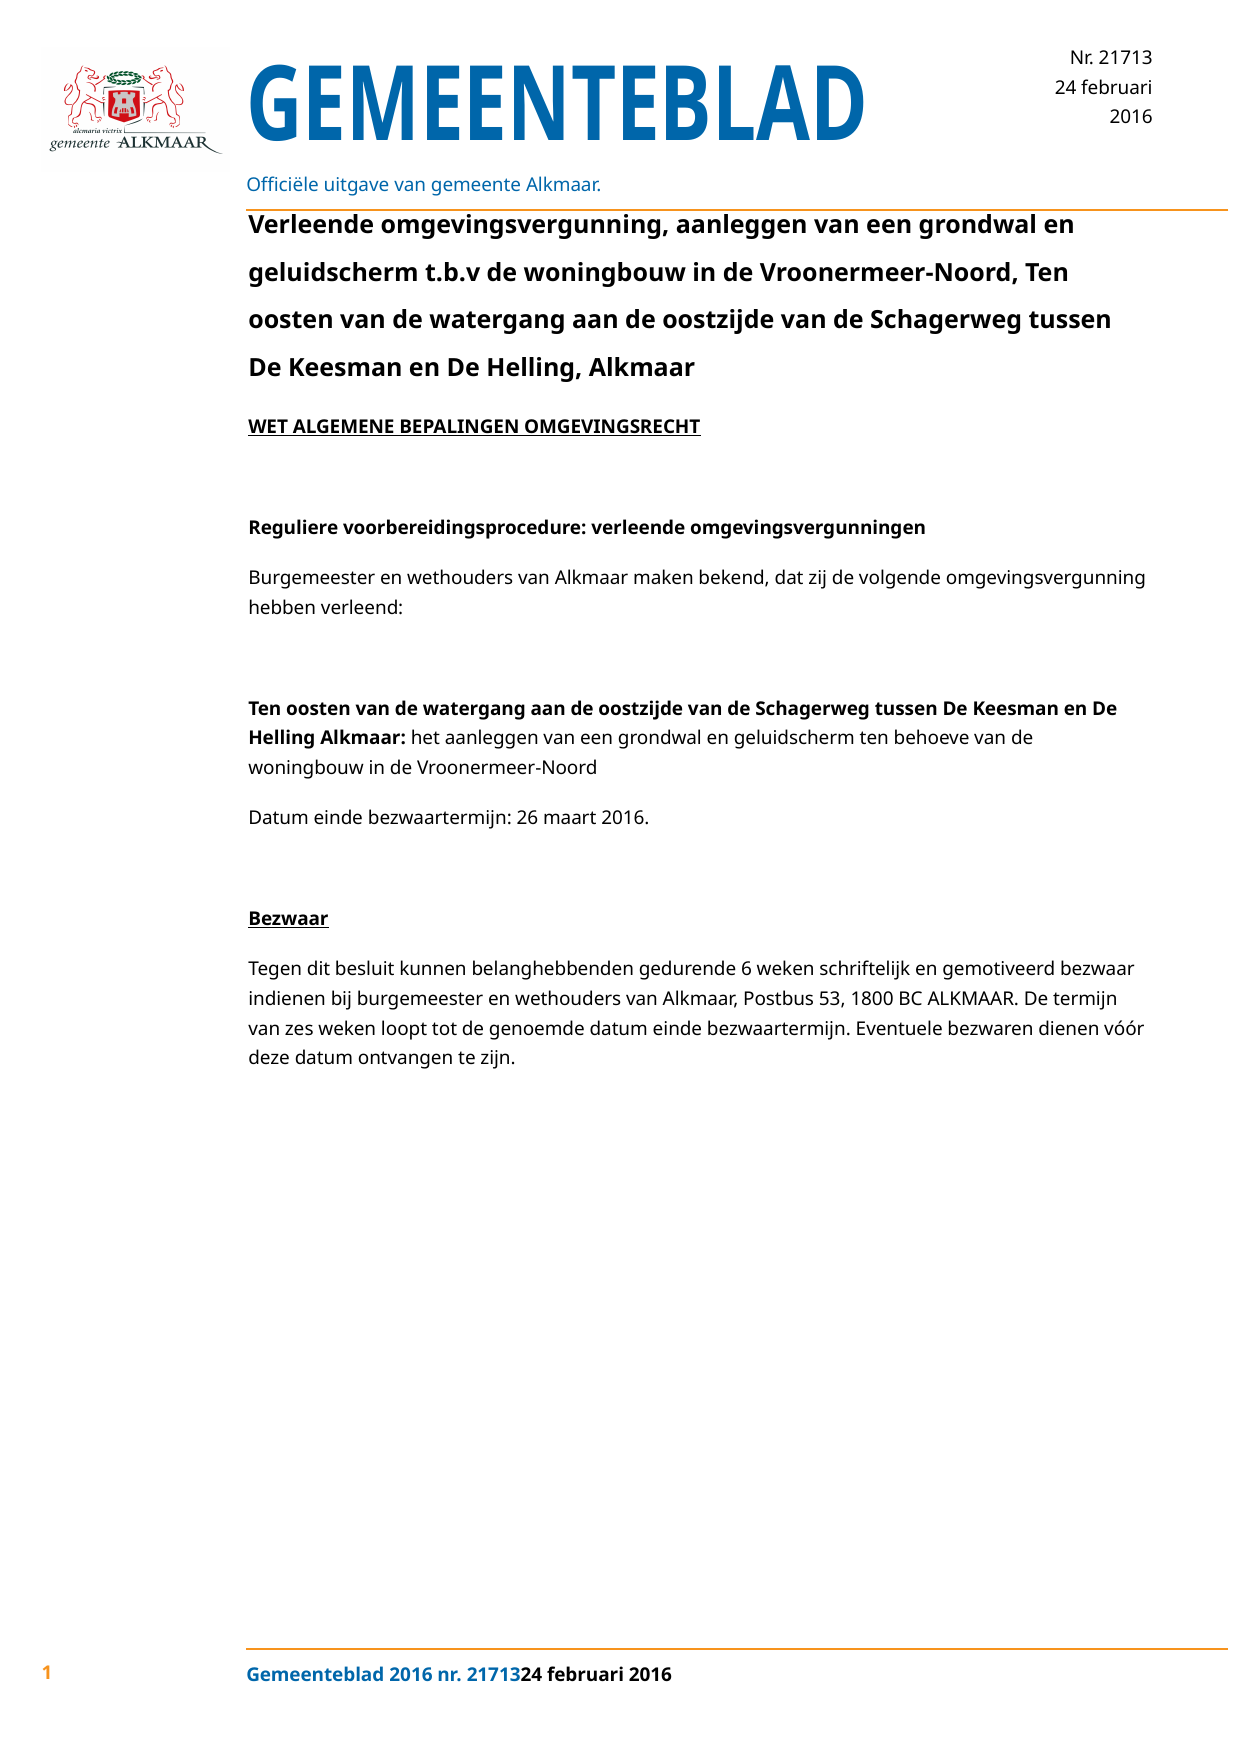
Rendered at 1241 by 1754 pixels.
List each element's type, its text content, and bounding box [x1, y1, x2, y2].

text Datum einde bezwaartermijn: 26 maart 2016. [248, 804, 1152, 830]
text Ten oosten van de watergang aan de oostzijde van de Schagerweg tussen De Keesman en De Helling Alkmaar: het aanleggen van een grondwal en geluidscherm ten behoeve van de woningbouw in de Vroonermeer-Noord [248, 695, 1152, 780]
picture [41, 47, 231, 172]
text Burgemeester en wethouders van Alkmaar maken bekend, dat zij de volgende omgevingsvergunning hebben verleend: [248, 564, 1152, 620]
text Verleende omgevingsvergunning, aanleggen van een grondwal en geluidscherm t.b.v de woningbouw in de Vroonermeer-Noord, Ten oosten van de watergang aan de oostzijde van de Schagerweg tussen De Keesman en De Helling, Alkmaar [248, 211, 1152, 384]
text Bezwaar [248, 905, 1152, 931]
text Reguliere voorbereidingsprocedure: verleende omgevingsvergunningen [248, 514, 1152, 540]
text Tegen dit besluit kunnen belanghebbenden gedurende 6 weken schriftelijk en gemotiveerd bezwaar indienen bij burgemeester en wethouders van Alkmaar, Postbus 53, 1800 BC ALKMAAR. De termijn van zes weken loopt tot de genoemde datum einde bezwaartermijn. Eventuele bezwaren dienen vóór deze datum ontvangen te zijn. [248, 956, 1152, 1070]
text WET ALGEMENE BEPALINGEN OMGEVINGSRECHT [248, 413, 1152, 439]
